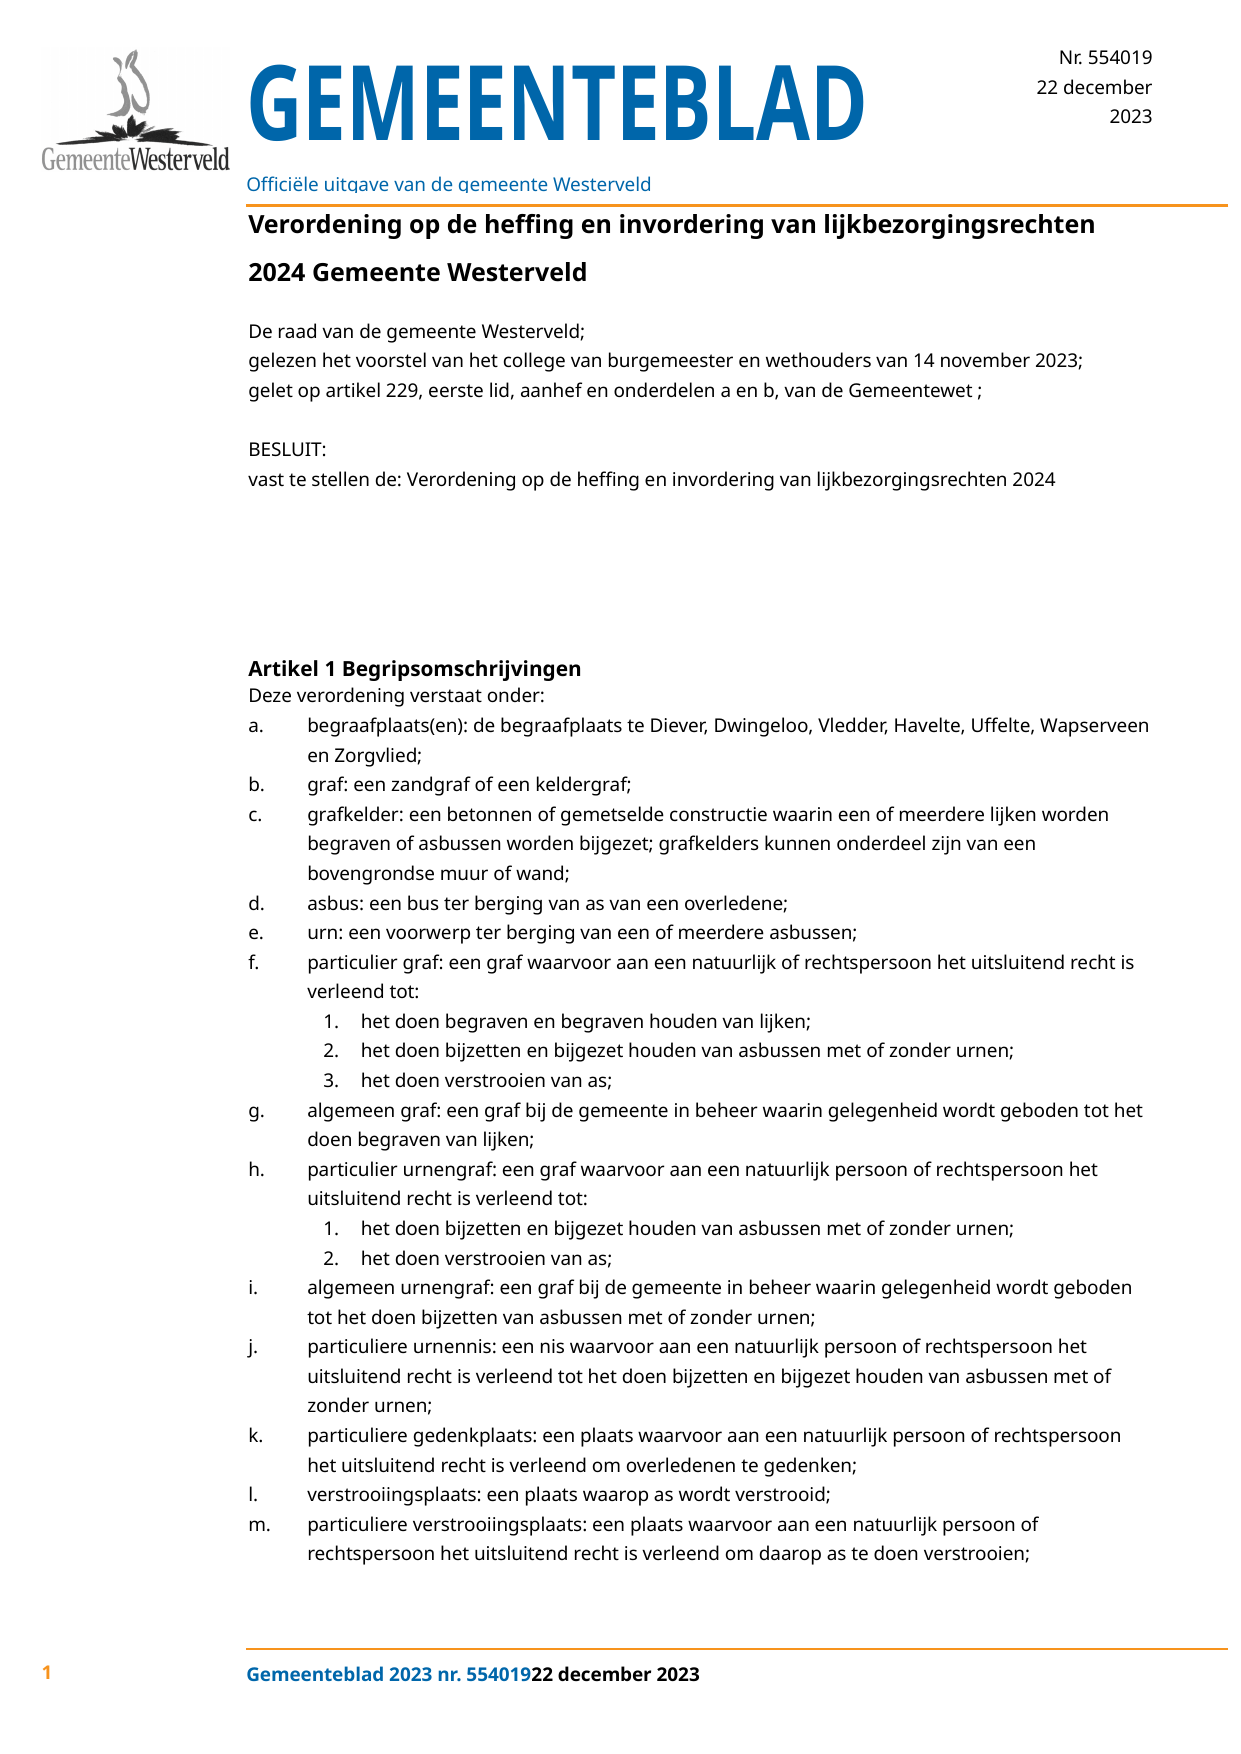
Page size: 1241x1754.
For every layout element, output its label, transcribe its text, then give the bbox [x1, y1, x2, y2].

list asbus: een bus ter berging van as van een overledene; [248, 890, 1152, 916]
list algemeen graf: een graf bij de gemeente in beheer waarin gelegenheid wordt geboden tot het doen begraven van lijken; [248, 1097, 1152, 1152]
text vast te stellen de: Verordening op de heffing en invordering van lijkbezorgingsrechten 2024 [248, 466, 1152, 492]
list graf: een zandgraf of een keldergraf; [248, 771, 1152, 797]
list het doen bijzetten en bijgezet houden van asbussen met of zonder urnen; [323, 1215, 1152, 1241]
text Deze verordening verstaat onder: [248, 683, 1152, 708]
list urn: een voorwerp ter berging van een of meerdere asbussen; [248, 919, 1152, 945]
text gelezen het voorstel van het college van burgemeester en wethouders van 14 november 2023; [248, 347, 1152, 373]
list het doen bijzetten en bijgezet houden van asbussen met of zonder urnen; [323, 1038, 1152, 1063]
list het doen verstrooien van as; [323, 1067, 1152, 1093]
text Artikel 1 Begripsomschrijvingen [248, 654, 1152, 683]
list particulier urnengraf: een graf waarvoor aan een natuurlijk persoon of rechtspersoon het uitsluitend recht is verleend tot: [248, 1156, 1152, 1211]
picture [41, 47, 231, 172]
text Verordening op de heffing en invordering van lijkbezorgingsrechten 2024 Gemeente Westerveld [248, 207, 1152, 288]
list grafkelder: een betonnen of gemetselde constructie waarin een of meerdere lijken worden begraven of asbussen worden bijgezet; grafkelders kunnen onderdeel zijn van een bovengrondse muur of wand; [248, 801, 1152, 886]
text BESLUIT: [248, 436, 1152, 462]
text De raad van de gemeente Westerveld; [248, 318, 1152, 344]
list begraafplaats(en): de begraafplaats te Diever, Dwingeloo, Vledder, Havelte, Uffelte, Wapserveen en Zorgvlied; [248, 712, 1152, 768]
list het doen verstrooien van as; [323, 1245, 1152, 1271]
list algemeen urnengraf: een graf bij de gemeente in beheer waarin gelegenheid wordt geboden tot het doen bijzetten van asbussen met of zonder urnen; [248, 1274, 1152, 1330]
list particuliere gedenkplaats: een plaats waarvoor aan een natuurlijk persoon of rechtspersoon het uitsluitend recht is verleend om overledenen te gedenken; [248, 1422, 1152, 1478]
list particulier graf: een graf waarvoor aan een natuurlijk of rechtspersoon het uitsluitend recht is verleend tot: [248, 949, 1152, 1004]
list verstrooiingsplaats: een plaats waarop as wordt verstrooid; [248, 1481, 1152, 1507]
list particuliere verstrooiingsplaats: een plaats waarvoor aan een natuurlijk persoon of rechtspersoon het uitsluitend recht is verleend om daarop as te doen verstrooien; [248, 1511, 1152, 1566]
list het doen begraven en begraven houden van lijken; [323, 1008, 1152, 1034]
text gelet op artikel 229, eerste lid, aanhef en onderdelen a en b, van de Gemeentewet ; [248, 377, 1152, 403]
list particuliere urnennis: een nis waarvoor aan een natuurlijk persoon of rechtspersoon het uitsluitend recht is verleend tot het doen bijzetten en bijgezet houden van asbussen met of zonder urnen; [248, 1333, 1152, 1418]
